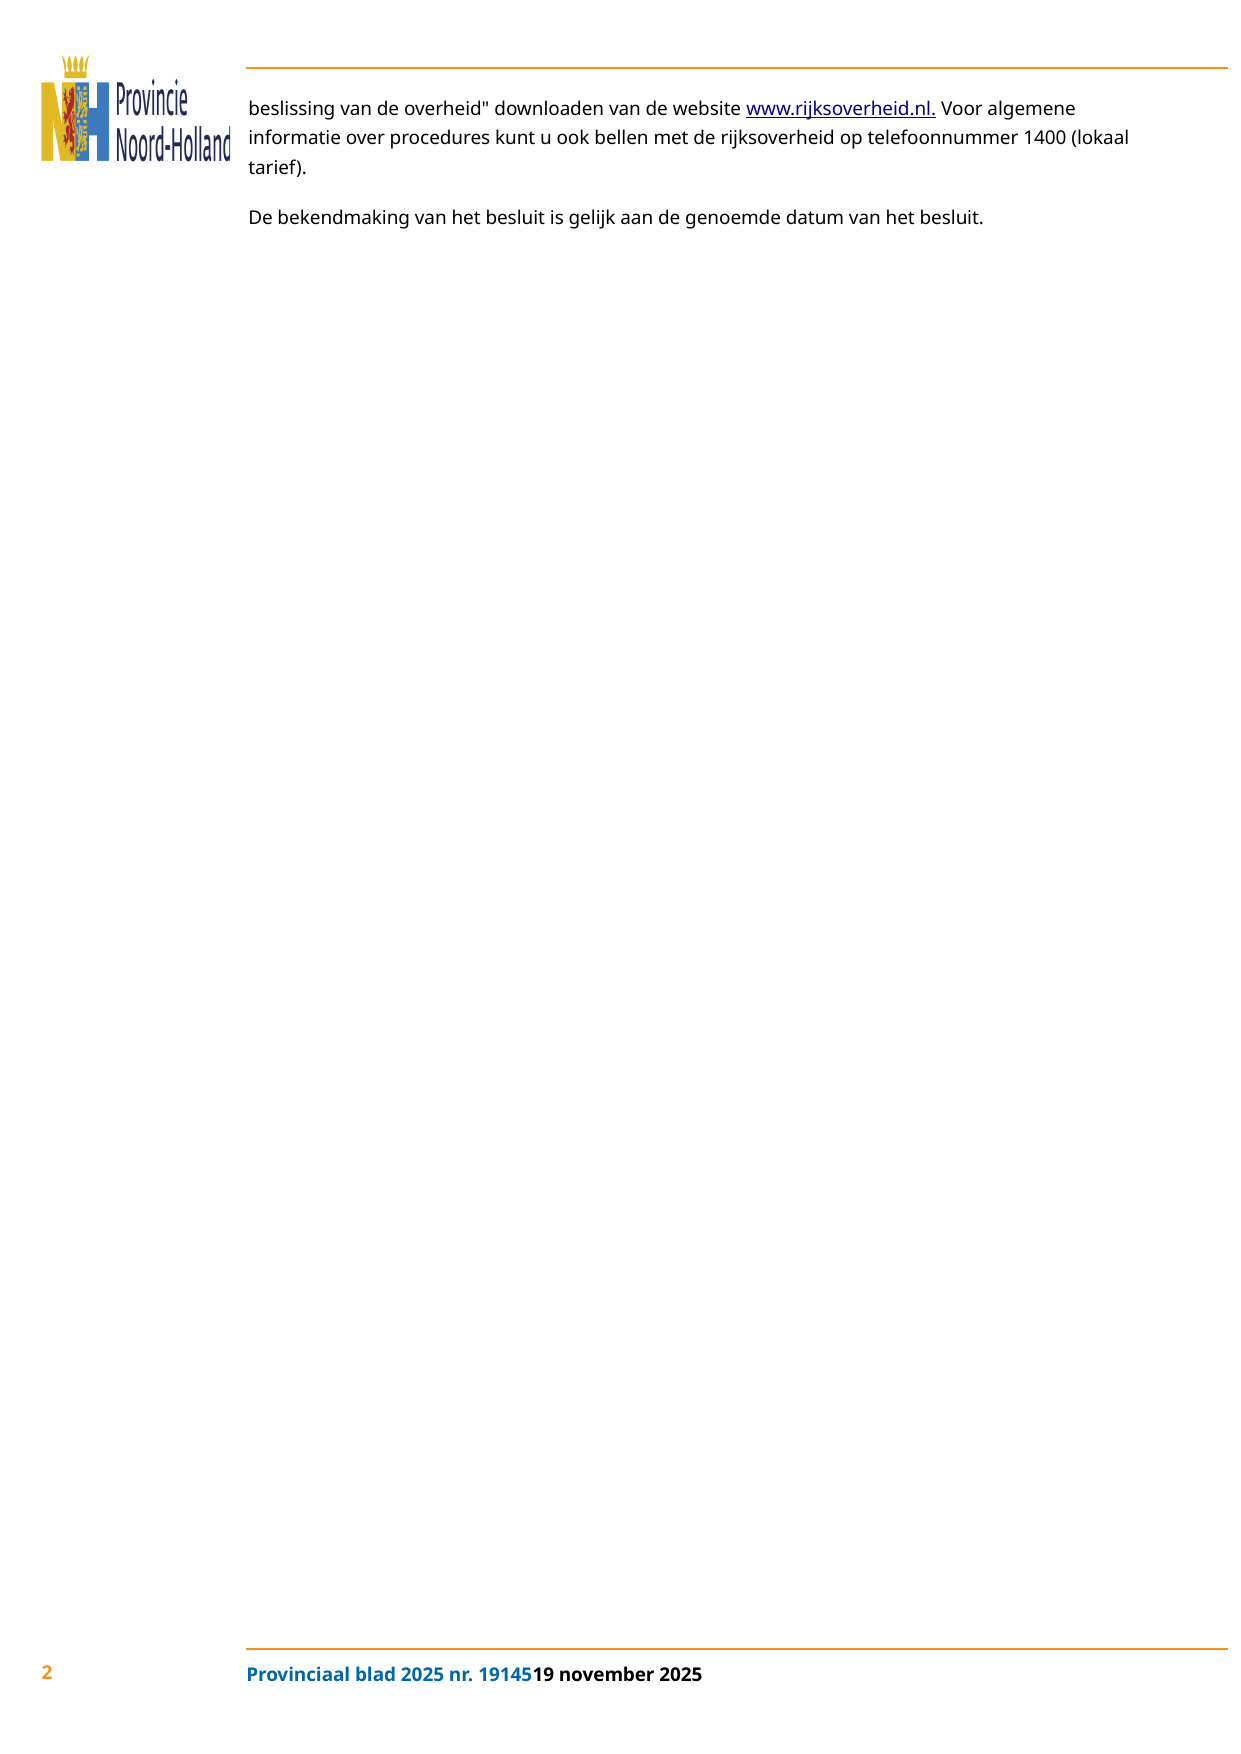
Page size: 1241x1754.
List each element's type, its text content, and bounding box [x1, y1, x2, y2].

text beslissing van de overheid" downloaden van de website www.rijksoverheid.nl. Voor algemene informatie over procedures kunt u ook bellen met de rijksoverheid op telefoonnummer 1400 (lokaal tarief). [248, 95, 1152, 180]
picture [41, 47, 231, 172]
text De bekendmaking van het besluit is gelijk aan de genoemde datum van het besluit. [248, 204, 1152, 230]
